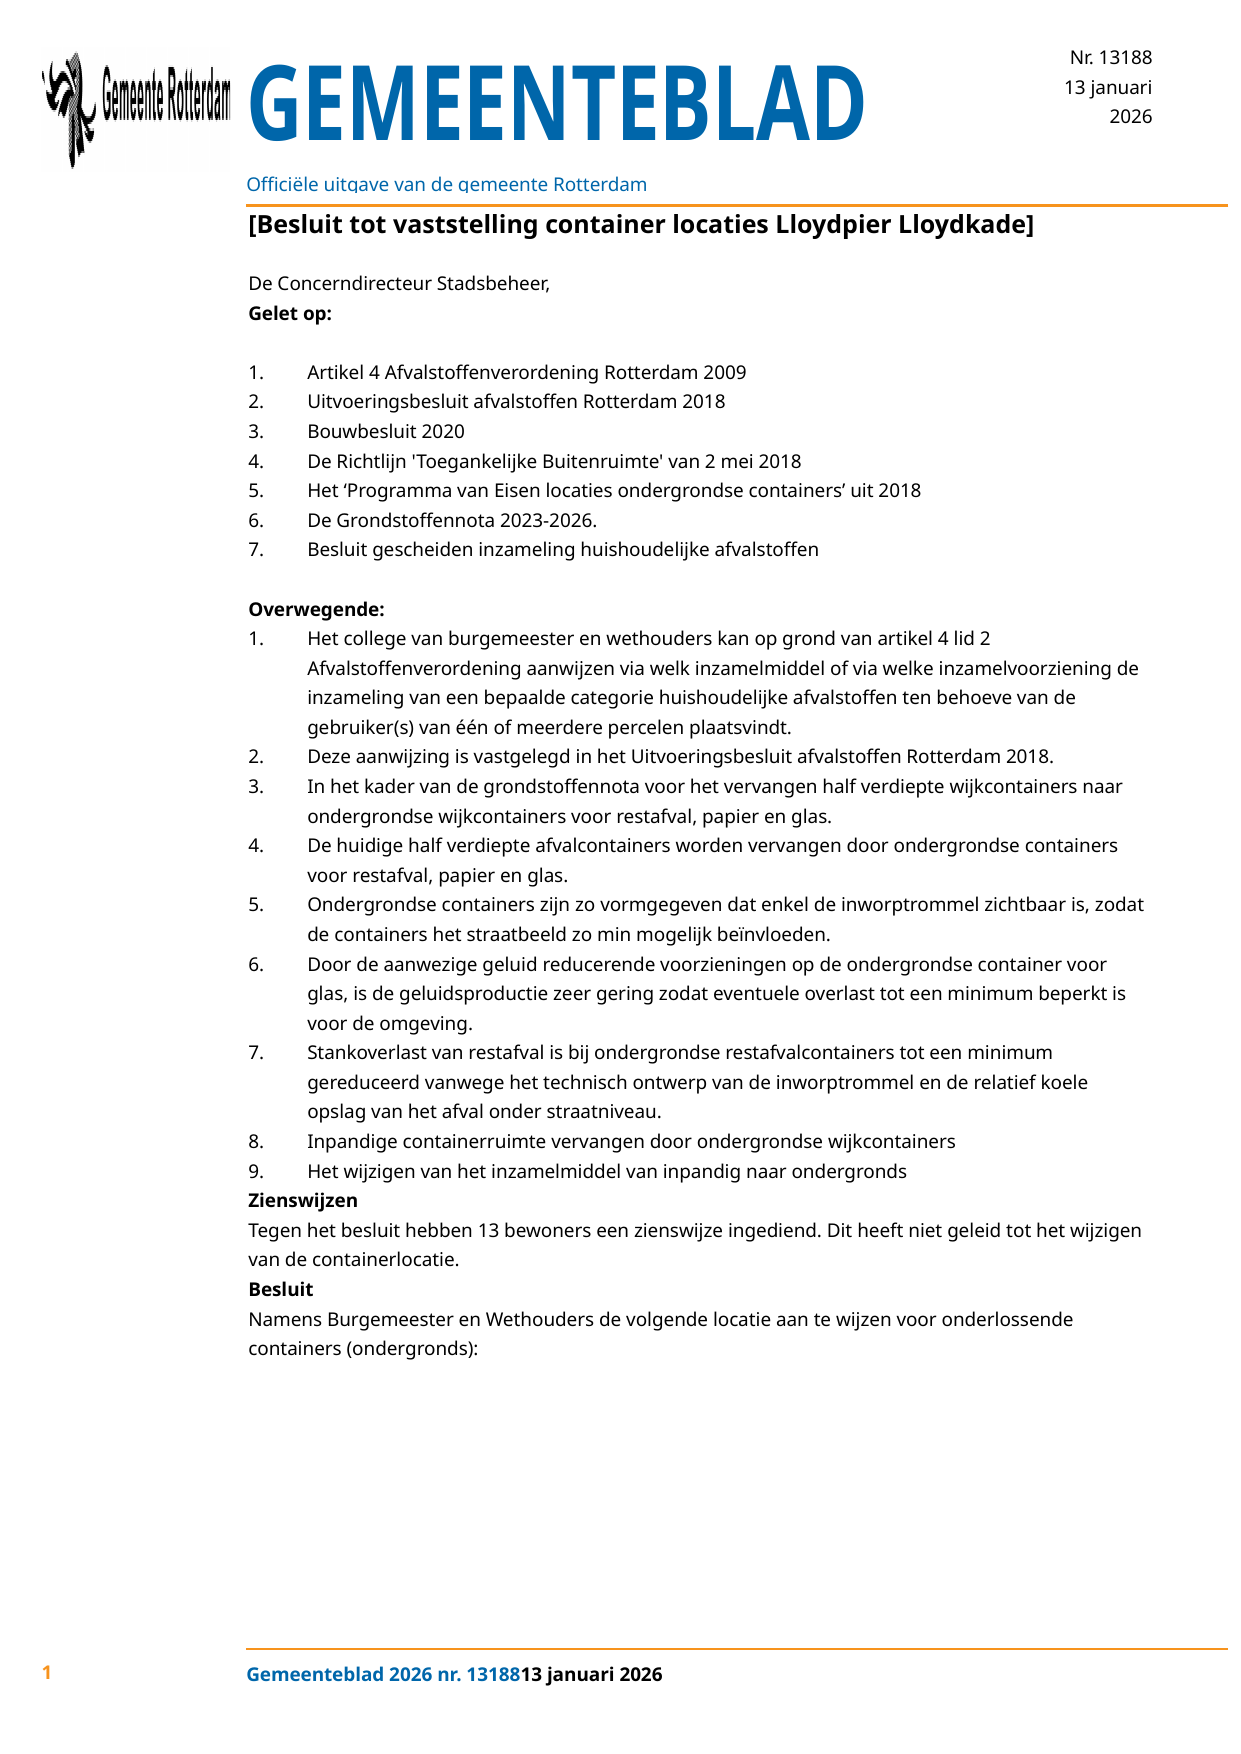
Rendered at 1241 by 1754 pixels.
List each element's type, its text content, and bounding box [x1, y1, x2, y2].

text Besluit [248, 1276, 1152, 1302]
text Namens Burgemeester en Wethouders de volgende locatie aan te wijzen voor onderlossende containers (ondergronds): [248, 1306, 1152, 1361]
text Gelet op: [248, 300, 1152, 326]
list In het kader van de grondstoffennota voor het vervangen half verdiepte wijkcontainers naar ondergrondse wijkcontainers voor restafval, papier en glas. [248, 773, 1152, 828]
text Tegen het besluit hebben 13 bewoners een zienswijze ingediend. Dit heeft niet geleid tot het wijzigen van de containerlocatie. [248, 1217, 1152, 1272]
list De Grondstoffennota 2023-2026. [248, 507, 1152, 533]
picture [41, 47, 231, 172]
list Besluit gescheiden inzameling huishoudelijke afvalstoffen [248, 537, 1152, 562]
list Uitvoeringsbesluit afvalstoffen Rotterdam 2018 [248, 389, 1152, 414]
list Bouwbesluit 2020 [248, 418, 1152, 444]
list Ondergrondse containers zijn zo vormgegeven dat enkel de inworptrommel zichtbaar is, zodat de containers het straatbeeld zo min mogelijk beïnvloeden. [248, 892, 1152, 947]
text [Besluit tot vaststelling container locaties Lloydpier Lloydkade] [248, 207, 1152, 241]
text Overwegende: [248, 596, 1152, 621]
list Door de aanwezige geluid reducerende voorzieningen op de ondergrondse container voor glas, is de geluidsproductie zeer gering zodat eventuele overlast tot een minimum beperkt is voor de omgeving. [248, 951, 1152, 1036]
text Zienswijzen [248, 1187, 1152, 1213]
list Stankoverlast van restafval is bij ondergrondse restafvalcontainers tot een minimum gereduceerd vanwege het technisch ontwerp van de inworptrommel en de relatief koele opslag van het afval onder straatniveau. [248, 1039, 1152, 1124]
list De huidige half verdiepte afvalcontainers worden vervangen door ondergrondse containers voor restafval, papier en glas. [248, 832, 1152, 888]
list De Richtlijn 'Toegankelijke Buitenruimte' van 2 mei 2018 [248, 448, 1152, 473]
list Inpandige containerruimte vervangen door ondergrondse wijkcontainers [248, 1128, 1152, 1154]
list Deze aanwijzing is vastgelegd in het Uitvoeringsbesluit afvalstoffen Rotterdam 2018. [248, 744, 1152, 769]
list Het college van burgemeester en wethouders kan op grond van artikel 4 lid 2 Afvalstoffenverordening aanwijzen via welk inzamelmiddel of via welke inzamelvoorziening de inzameling van een bepaalde categorie huishoudelijke afvalstoffen ten behoeve van de gebruiker(s) van één of meerdere percelen plaatsvindt. [248, 625, 1152, 740]
list Het wijzigen van het inzamelmiddel van inpandig naar ondergronds [248, 1158, 1152, 1183]
list Artikel 4 Afvalstoffenverordening Rotterdam 2009 [248, 359, 1152, 385]
list Het ‘Programma van Eisen locaties ondergrondse containers’ uit 2018 [248, 477, 1152, 503]
text De Concerndirecteur Stadsbeheer, [248, 270, 1152, 296]
